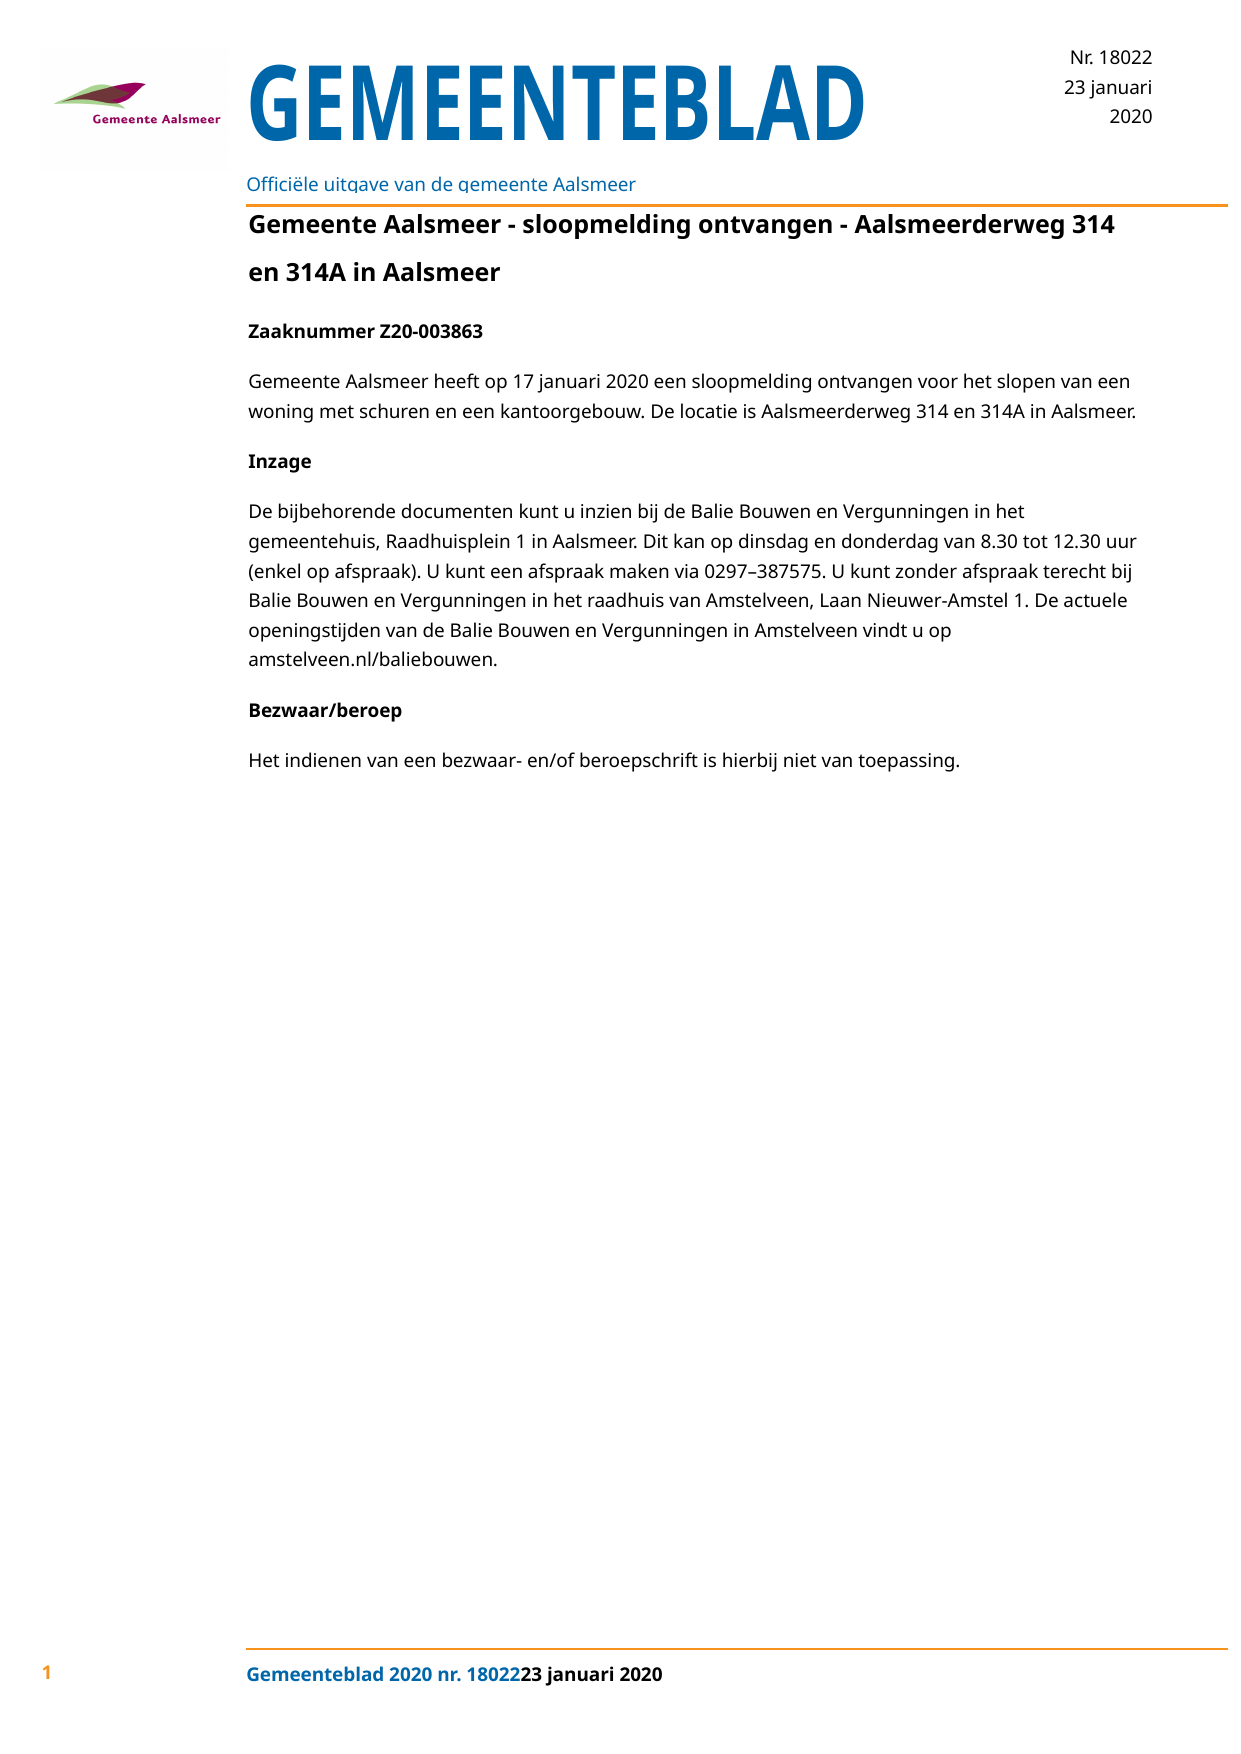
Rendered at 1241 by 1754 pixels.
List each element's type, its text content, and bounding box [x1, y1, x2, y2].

text Bezwaar/beroep [248, 697, 1152, 723]
text Gemeente Aalsmeer heeft op 17 januari 2020 een sloopmelding ontvangen voor het slopen van een woning met schuren en een kantoorgebouw. De locatie is Aalsmeerderweg 314 en 314A in Aalsmeer. [248, 368, 1152, 424]
text De bijbehorende documenten kunt u inzien bij de Balie Bouwen en Vergunningen in het gemeentehuis, Raadhuisplein 1 in Aalsmeer. Dit kan op dinsdag en donderdag van 8.30 tot 12.30 uur (enkel op afspraak). U kunt een afspraak maken via 0297–387575. U kunt zonder afspraak terecht bij Balie Bouwen en Vergunningen in het raadhuis van Amstelveen, Laan Nieuwer-Amstel 1. De actuele openingstijden van de Balie Bouwen en Vergunningen in Amstelveen vindt u op amstelveen.nl/baliebouwen. [248, 499, 1152, 672]
text Zaaknummer Z20-003863 [248, 318, 1152, 344]
text Het indienen van een bezwaar- en/of beroepschrift is hierbij niet van toepassing. [248, 747, 1152, 773]
picture [41, 47, 231, 172]
text Gemeente Aalsmeer - sloopmelding ontvangen - Aalsmeerderweg 314 en 314A in Aalsmeer [248, 207, 1152, 288]
text Inzage [248, 448, 1152, 474]
